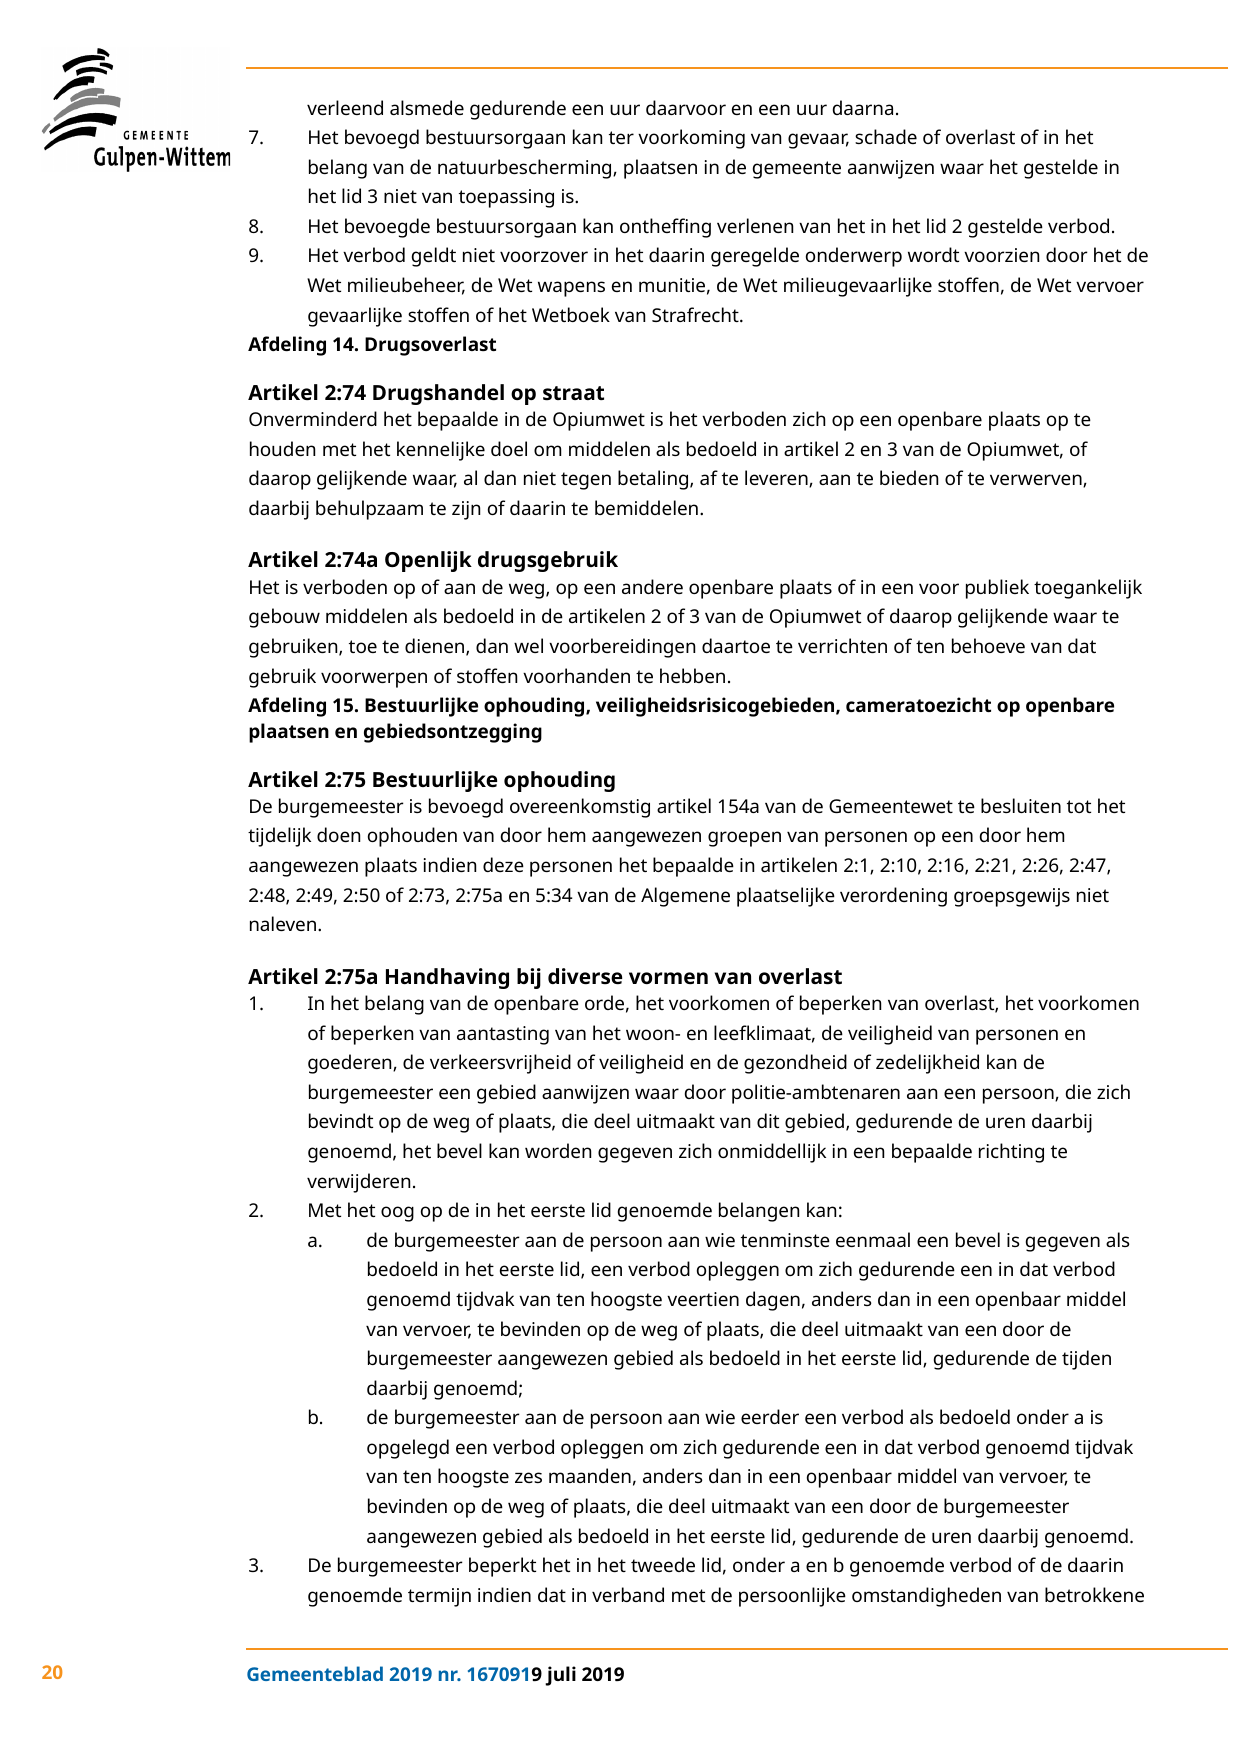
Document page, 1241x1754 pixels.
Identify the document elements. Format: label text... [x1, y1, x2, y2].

text Artikel 2:74 Drugshandel op straat [248, 378, 1152, 406]
list de burgemeester aan de persoon aan wie eerder een verbod als bedoeld onder a is opgelegd een verbod opleggen om zich gedurende een in dat verbod genoemd tijdvak van ten hoogste zes maanden, anders dan in een openbaar middel van vervoer, te bevinden op de weg of plaats, die deel uitmaakt van een door de burgemeester aangewezen gebied als bedoeld in het eerste lid, gedurende de uren daarbij genoemd. [307, 1404, 1152, 1548]
text Onverminderd het bepaalde in de Opiumwet is het verboden zich op een openbare plaats op te houden met het kennelijke doel om middelen als bedoeld in artikel 2 en 3 van de Opiumwet, of daarop gelijkende waar, al dan niet tegen betaling, af te leveren, aan te bieden of te verwerven, daarbij behulpzaam te zijn of daarin te bemiddelen. [248, 406, 1152, 521]
text Het is verboden op of aan de weg, op een andere openbare plaats of in een voor publiek toegankelijk gebouw middelen als bedoeld in de artikelen 2 of 3 van de Opiumwet of daarop gelijkende waar te gebruiken, toe te dienen, dan wel voorbereidingen daartoe te verrichten of ten behoeve van dat gebruik voorwerpen of stoffen voorhanden te hebben. [248, 574, 1152, 688]
list Het bevoegde bestuursorgaan kan ontheffing verlenen van het in het lid 2 gestelde verbod. [248, 213, 1152, 239]
list Met het oog op de in het eerste lid genoemde belangen kan: [248, 1197, 1152, 1223]
list verleend alsmede gedurende een uur daarvoor en een uur daarna. [248, 95, 1152, 121]
text De burgemeester is bevoegd overeenkomstig artikel 154a van de Gemeentewet te besluiten tot het tijdelijk doen ophouden van door hem aangewezen groepen van personen op een door hem aangewezen plaats indien deze personen het bepaalde in artikelen 2:1, 2:10, 2:16, 2:21, 2:26, 2:47, 2:48, 2:49, 2:50 of 2:73, 2:75a en 5:34 van de Algemene plaatselijke verordening groepsgewijs niet naleven. [248, 793, 1152, 937]
list Het bevoegd bestuursorgaan kan ter voorkoming van gevaar, schade of overlast of in het belang van de natuurbescherming, plaatsen in de gemeente aanwijzen waar het gestelde in het lid 3 niet van toepassing is. [248, 124, 1152, 209]
text Artikel 2:75 Bestuurlijke ophouding [248, 765, 1152, 793]
list Het verbod geldt niet voorzover in het daarin geregelde onderwerp wordt voorzien door het de Wet milieubeheer, de Wet wapens en munitie, de Wet milieugevaarlijke stoffen, de Wet vervoer gevaarlijke stoffen of het Wetboek van Strafrecht. [248, 243, 1152, 328]
text Afdeling 14. Drugsoverlast [248, 331, 1152, 357]
text Afdeling 15. Bestuurlijke ophouding, veiligheidsrisicogebieden, cameratoezicht op openbare plaatsen en gebiedsontzegging [248, 692, 1152, 744]
list de burgemeester aan de persoon aan wie tenminste eenmaal een bevel is gegeven als bedoeld in het eerste lid, een verbod opleggen om zich gedurende een in dat verbod genoemd tijdvak van ten hoogste veertien dagen, anders dan in een openbaar middel van vervoer, te bevinden op de weg of plaats, die deel uitmaakt van een door de burgemeester aangewezen gebied als bedoeld in het eerste lid, gedurende de tijden daarbij genoemd; [307, 1227, 1152, 1401]
picture [41, 47, 231, 172]
text Artikel 2:74a Openlijk drugsgebruik [248, 546, 1152, 574]
list In het belang van de openbare orde, het voorkomen of beperken van overlast, het voorkomen of beperken van aantasting van het woon- en leefklimaat, de veiligheid van personen en goederen, de verkeersvrijheid of veiligheid en de gezondheid of zedelijkheid kan de burgemeester een gebied aanwijzen waar door politie-ambtenaren aan een persoon, die zich bevindt op de weg of plaats, die deel uitmaakt van dit gebied, gedurende de uren daarbij genoemd, het bevel kan worden gegeven zich onmiddellijk in een bepaalde richting te verwijderen. [248, 990, 1152, 1193]
text Artikel 2:75a Handhaving bij diverse vormen van overlast [248, 962, 1152, 990]
list De burgemeester beperkt het in het tweede lid, onder a en b genoemde verbod of de daarin genoemde termijn indien dat in verband met de persoonlijke omstandigheden van betrokkene [248, 1552, 1152, 1608]
